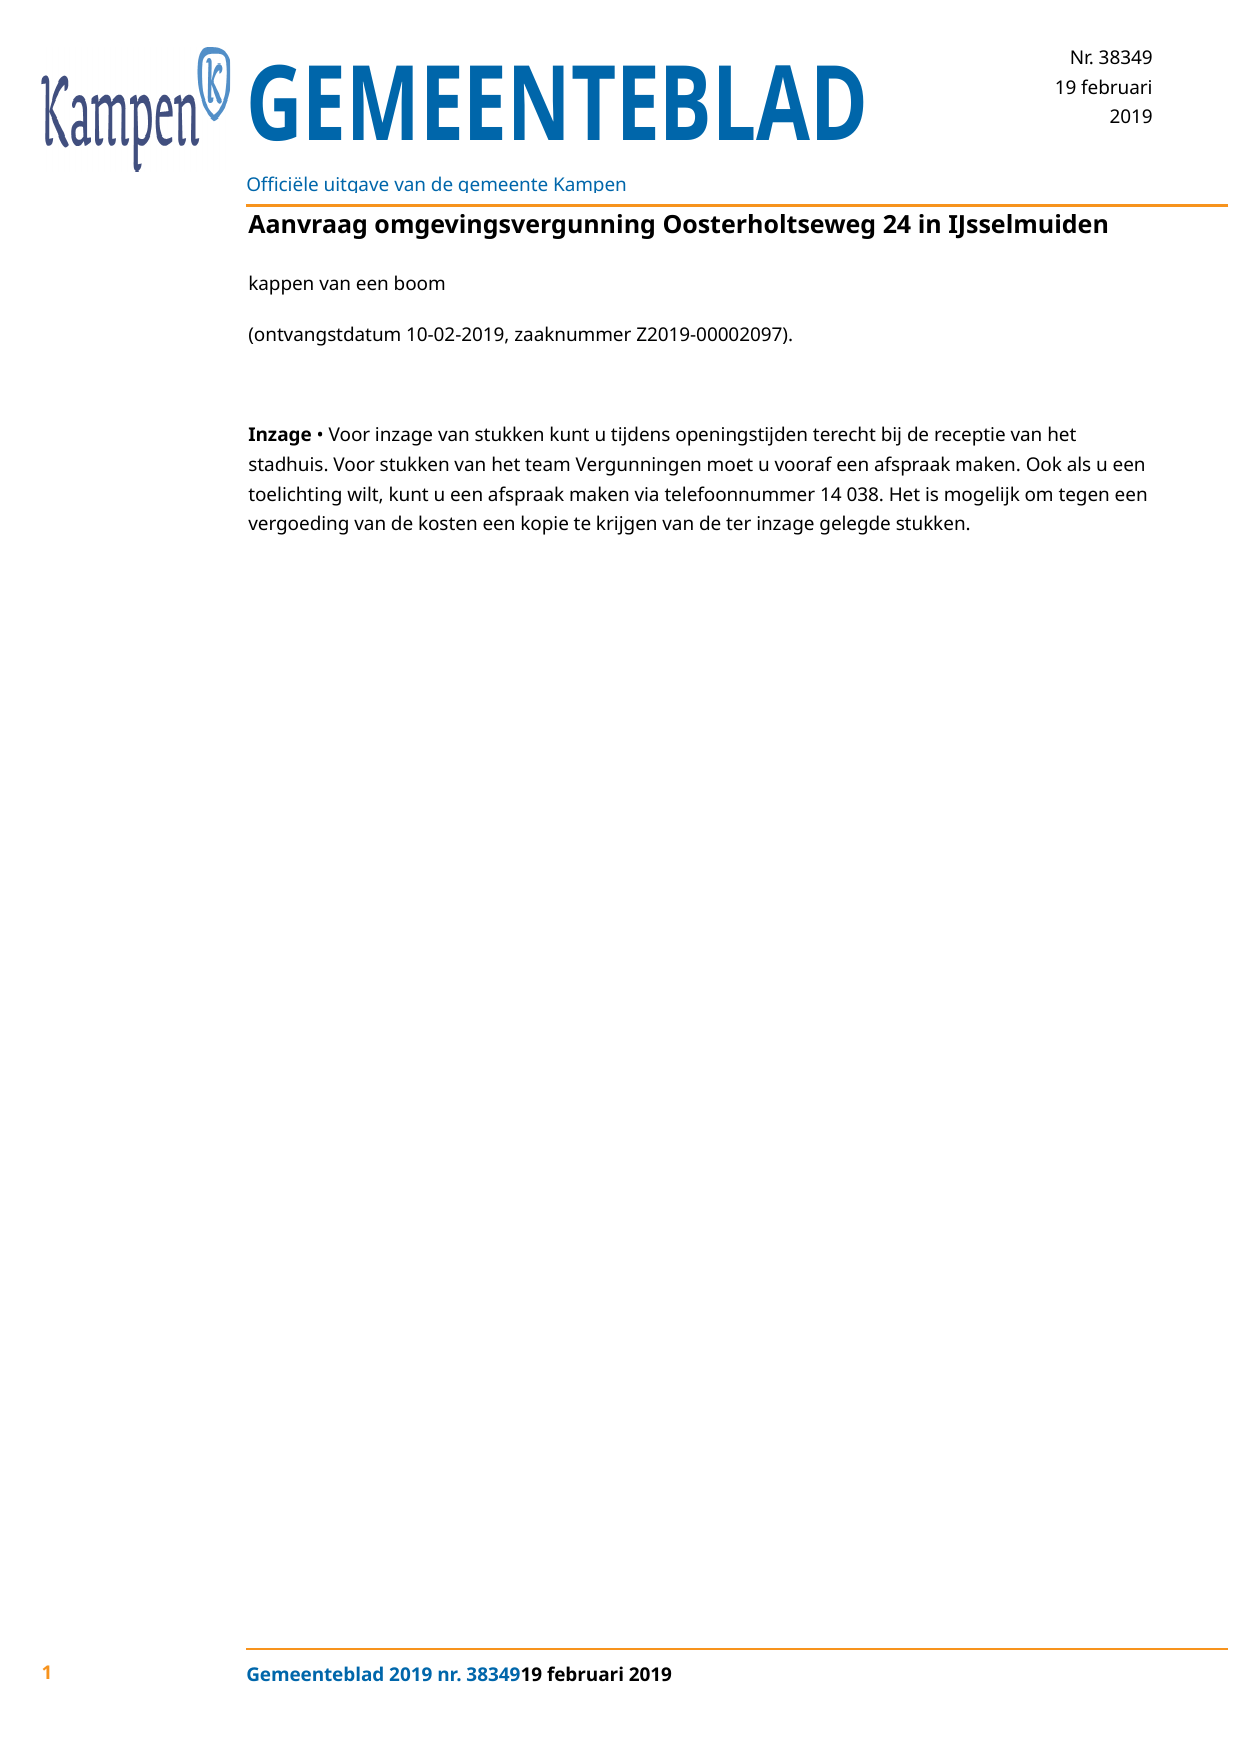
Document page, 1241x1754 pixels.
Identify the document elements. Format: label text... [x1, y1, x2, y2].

text Aanvraag omgevingsvergunning Oosterholtseweg 24 in IJsselmuiden [248, 207, 1152, 241]
text Inzage • Voor inzage van stukken kunt u tijdens openingstijden terecht bij de receptie van het stadhuis. Voor stukken van het team Vergunningen moet u vooraf een afspraak maken. Ook als u een toelichting wilt, kunt u een afspraak maken via telefoonnummer 14 038. Het is mogelijk om tegen een vergoeding van de kosten een kopie te krijgen van de ter inzage gelegde stukken. [248, 422, 1152, 536]
text kappen van een boom [248, 270, 1152, 296]
picture [41, 47, 231, 172]
text (ontvangstdatum 10-02-2019, zaaknummer Z2019-00002097). [248, 321, 1152, 346]
